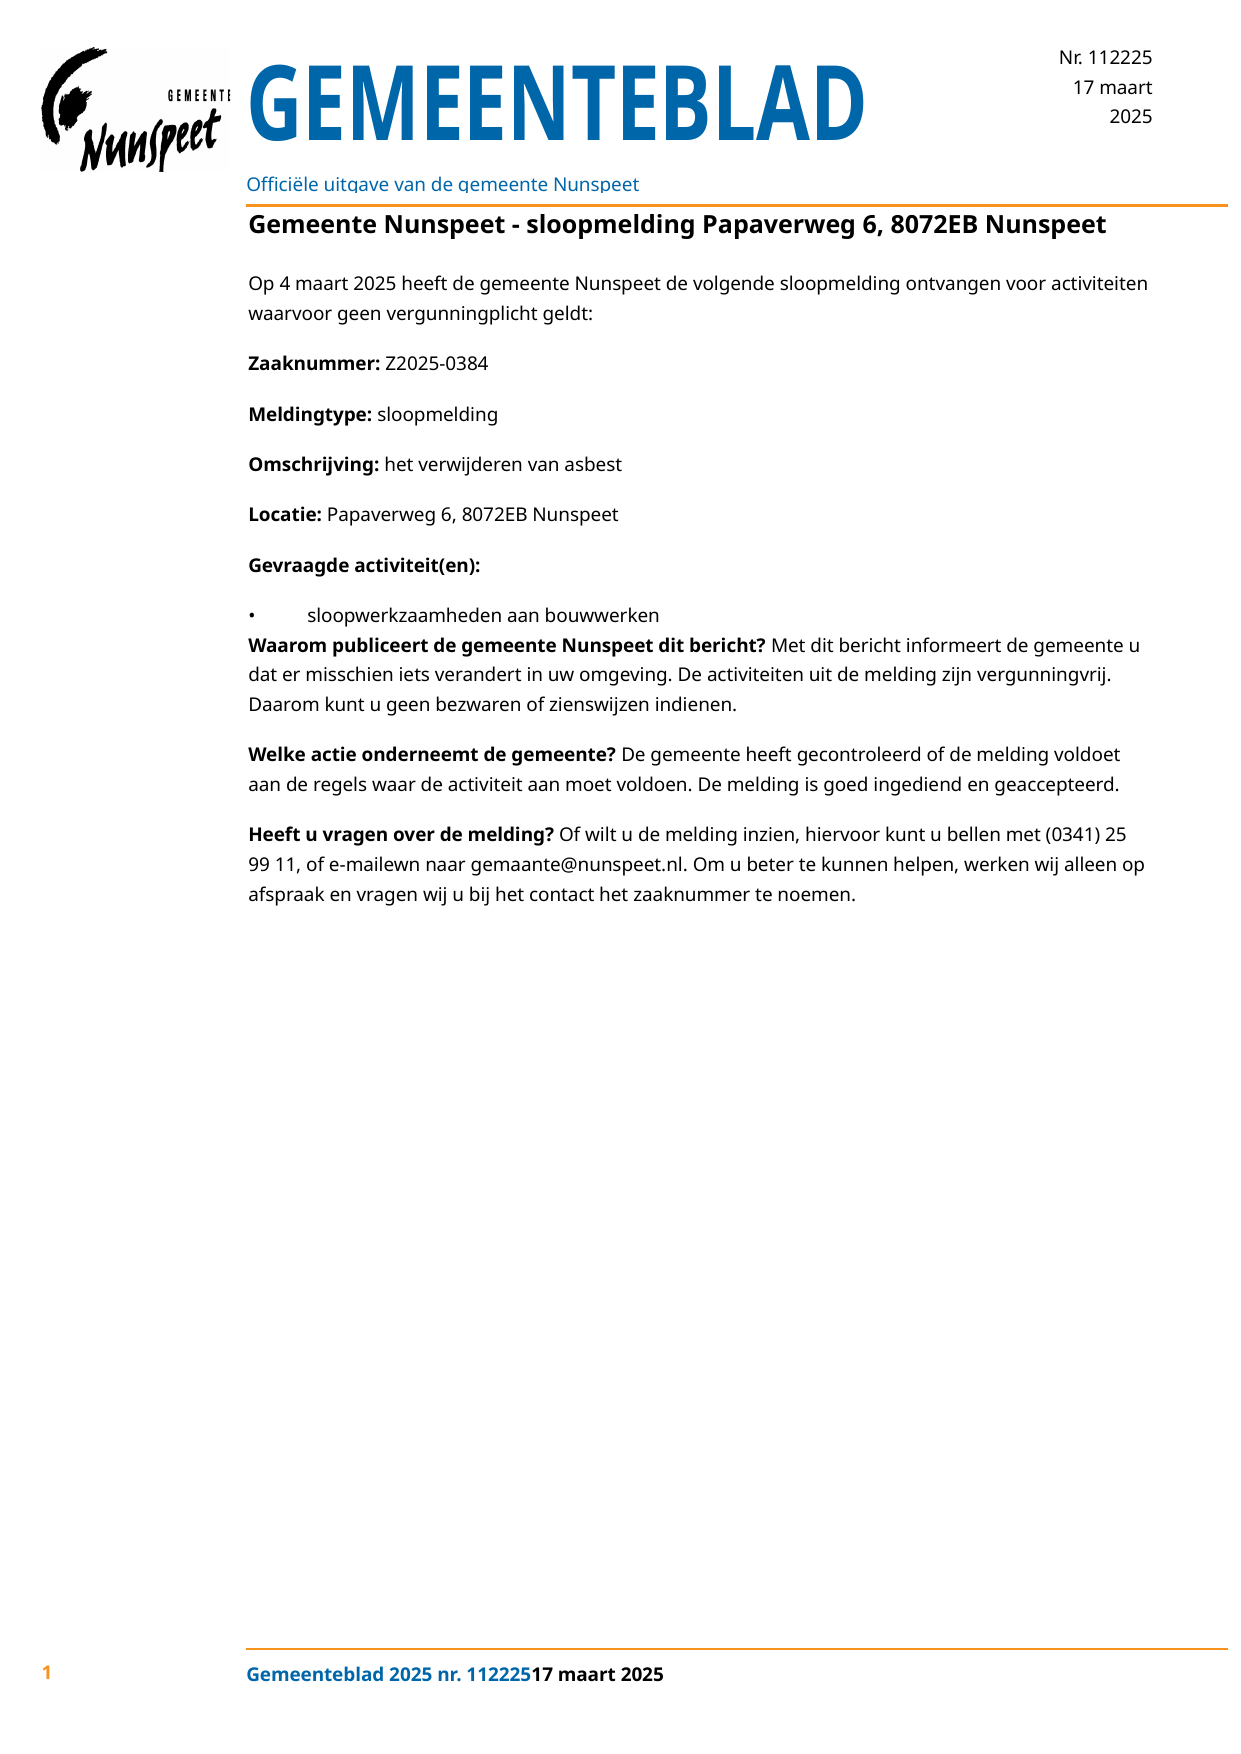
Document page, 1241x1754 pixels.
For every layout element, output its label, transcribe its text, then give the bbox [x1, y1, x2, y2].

text Zaaknummer: Z2025-0384 [248, 350, 1152, 376]
picture [41, 47, 231, 172]
text Gevraagde activiteit(en): [248, 552, 1152, 578]
text Omschrijving: het verwijderen van asbest [248, 451, 1152, 477]
text Welke actie onderneemt de gemeente? De gemeente heeft gecontroleerd of de melding voldoet aan de regels waar de activiteit aan moet voldoen. De melding is goed ingediend en geaccepteerd. [248, 742, 1152, 797]
list sloopwerkzaamheden aan bouwwerken [248, 602, 1152, 628]
text Gemeente Nunspeet - sloopmelding Papaverweg 6, 8072EB Nunspeet [248, 207, 1152, 241]
text Locatie: Papaverweg 6, 8072EB Nunspeet [248, 502, 1152, 527]
text Op 4 maart 2025 heeft de gemeente Nunspeet de volgende sloopmelding ontvangen voor activiteiten waarvoor geen vergunningplicht geldt: [248, 270, 1152, 326]
text Waarom publiceert de gemeente Nunspeet dit bericht? Met dit bericht informeert de gemeente u dat er misschien iets verandert in uw omgeving. De activiteiten uit de melding zijn vergunningvrij. Daarom kunt u geen bezwaren of zienswijzen indienen. [248, 632, 1152, 717]
text Meldingtype: sloopmelding [248, 401, 1152, 426]
text Heeft u vragen over de melding? Of wilt u de melding inzien, hiervoor kunt u bellen met (0341) 25 99 11, of e-mailewn naar gemaante@nunspeet.nl. Om u beter te kunnen helpen, werken wij alleen op afspraak en vragen wij u bij het contact het zaaknummer te noemen. [248, 822, 1152, 906]
